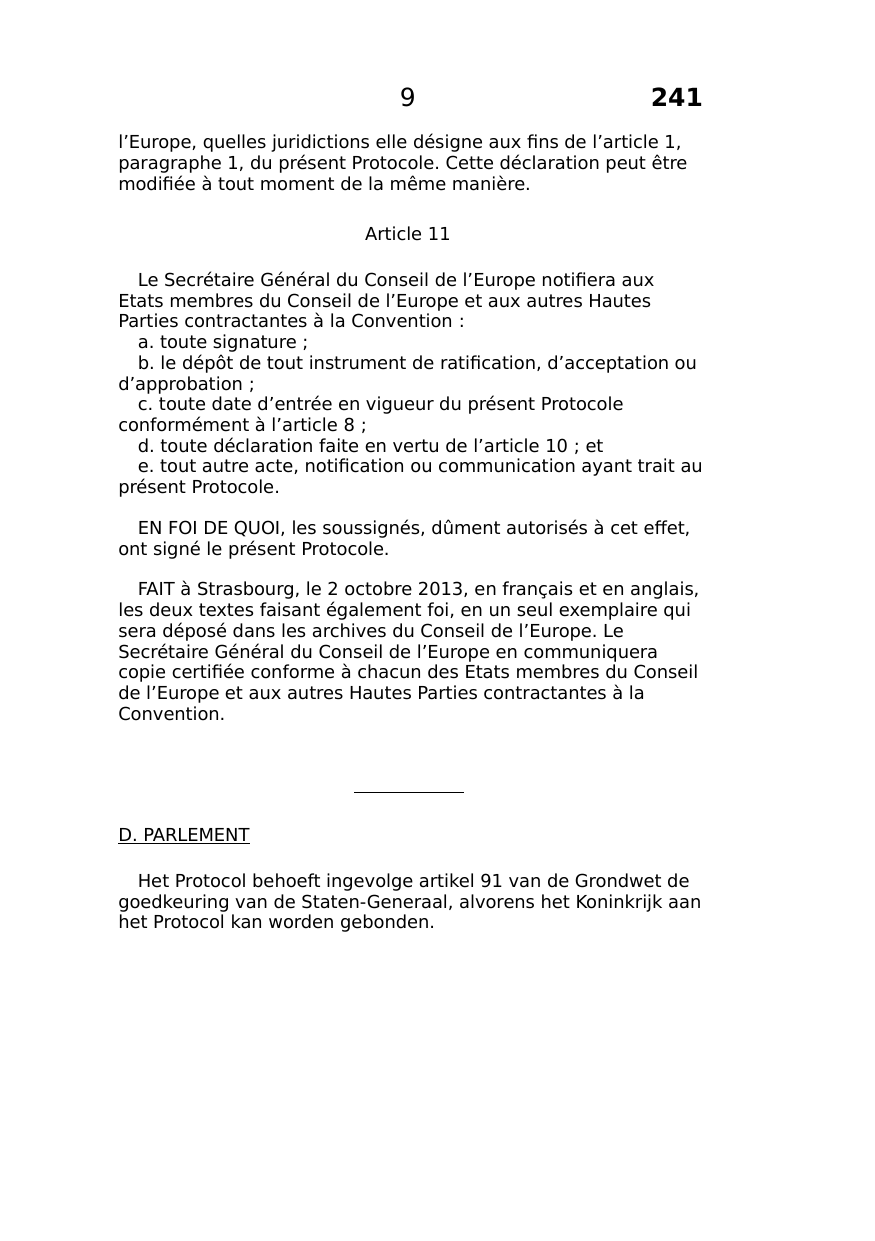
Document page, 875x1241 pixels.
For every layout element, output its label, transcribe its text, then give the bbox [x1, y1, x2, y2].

text Le Secrétaire Général du Conseil de l’Europe notifiera aux Etats membres du Conseil de l’Europe et aux autres Hautes Parties contractantes à la Convention : [118, 270, 703, 332]
text a. toute signature ; [118, 332, 703, 353]
text EN FOI DE QUOI, les soussignés, dûment autorisés à cet effet, ont signé le présent Protocole. [118, 518, 703, 559]
text b. le dépôt de tout instrument de ratification, d’acceptation ou d’approbation ; [118, 353, 703, 394]
text c. toute date d’entrée en vigueur du présent Protocole conformément à l’article 8 ; [118, 394, 703, 436]
text Het Protocol behoeft ingevolge artikel 91 van de Grondwet de goedkeuring van de Staten-Generaal, alvorens het Koninkrijk aan het Protocol kan worden gebonden. [118, 871, 703, 933]
subtitle D. PARLEMENT [118, 825, 703, 846]
text e. tout autre acte, notification ou communication ayant trait au présent Protocole. [118, 456, 703, 498]
text l’Europe, quelles juridictions elle désigne aux fins de l’article 1, paragraphe 1, du présent Protocole. Cette déclaration peut être modifiée à tout moment de la même manière. [118, 132, 703, 194]
subtitle Article 11 [118, 224, 703, 245]
text FAIT à Strasbourg, le 2 octobre 2013, en français et en anglais, les deux textes faisant également foi, en un seul exemplaire qui sera déposé dans les archives du Conseil de l’Europe. Le Secrétaire Général du Conseil de l’Europe en communiquera copie certifiée conforme à chacun des Etats membres du Conseil de l’Europe et aux autres Hautes Parties contractantes à la Convention. [118, 579, 703, 724]
text d. toute déclaration faite en vertu de l’article 10 ; et [118, 436, 703, 456]
